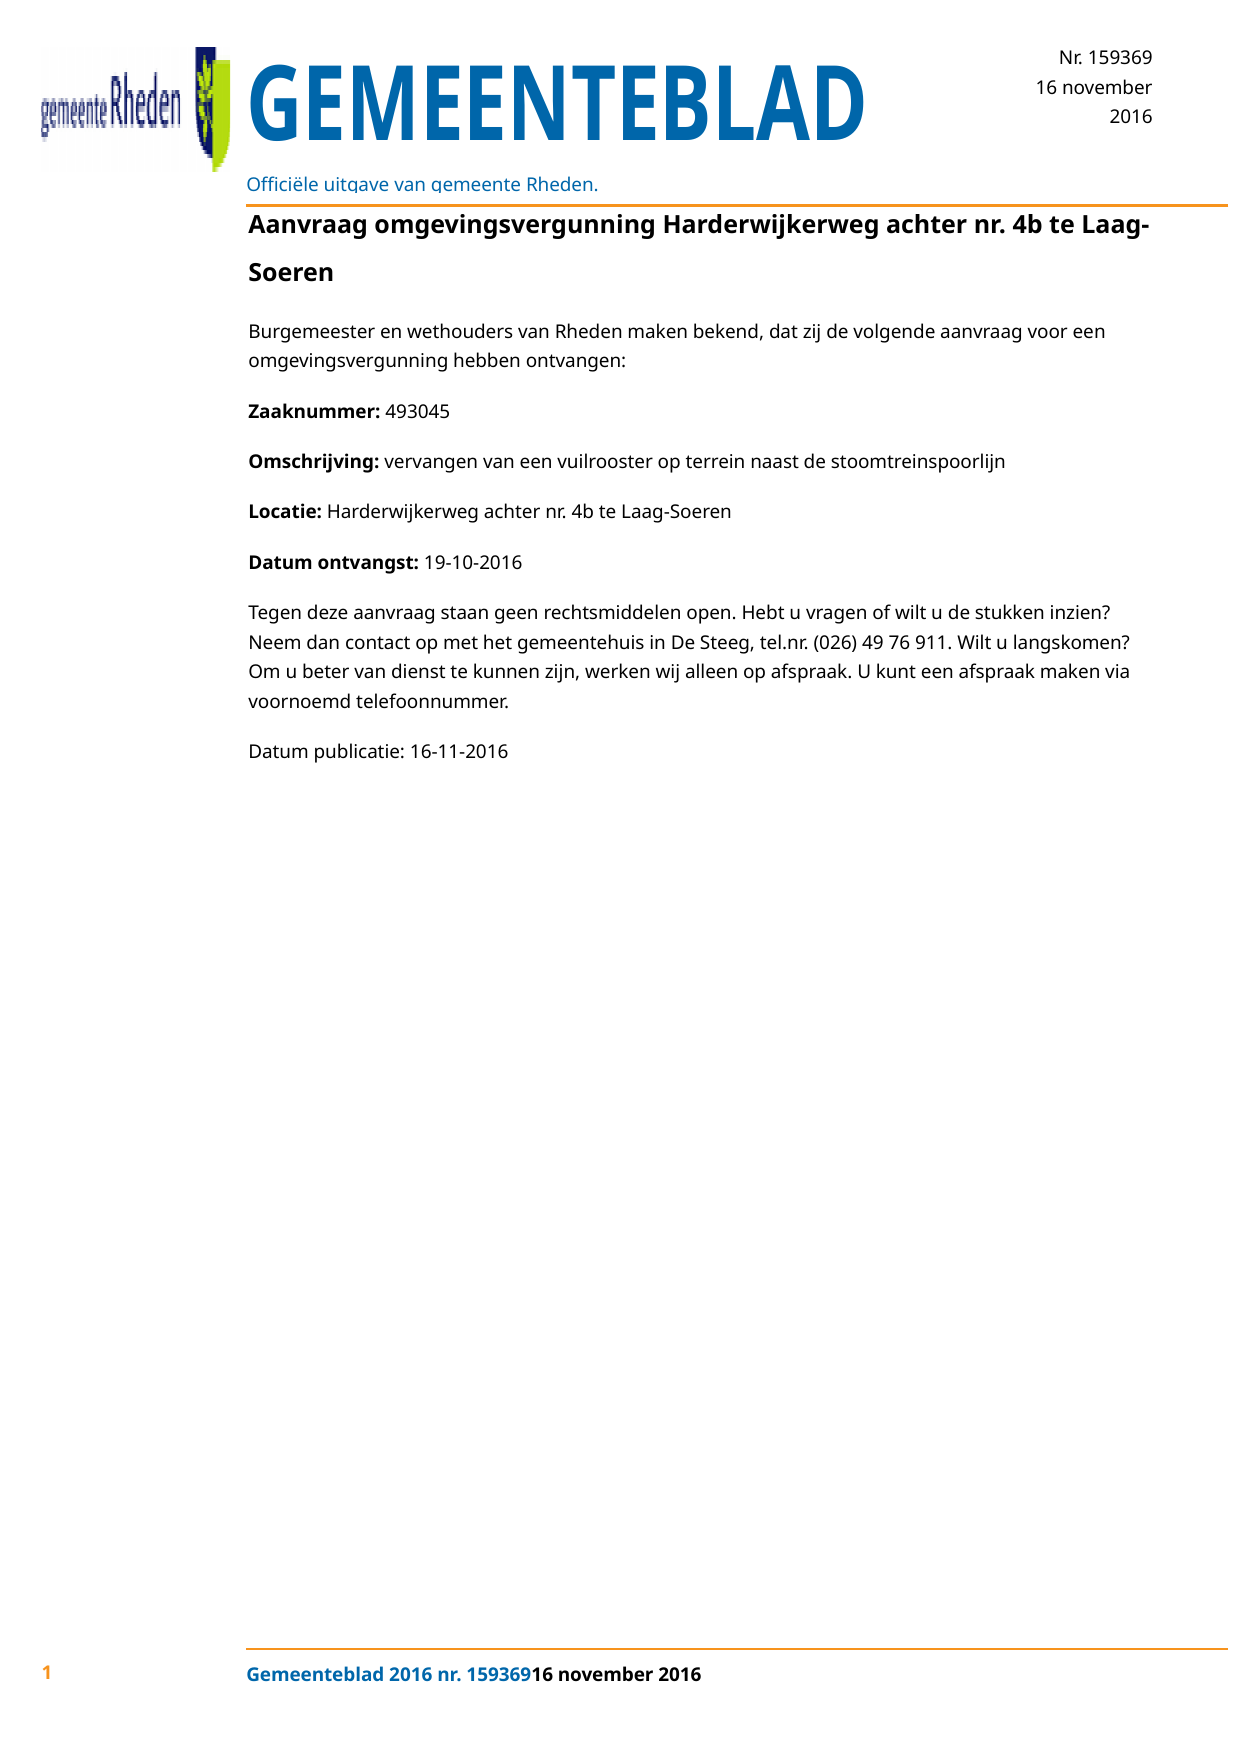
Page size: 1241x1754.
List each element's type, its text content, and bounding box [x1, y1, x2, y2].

text Omschrijving: vervangen van een vuilrooster op terrein naast de stoomtreinspoorlijn [248, 448, 1152, 474]
picture [41, 47, 231, 172]
text Datum publicatie: 16-11-2016 [248, 739, 1152, 764]
text Tegen deze aanvraag staan geen rechtsmiddelen open. Hebt u vragen of wilt u de stukken inzien? Neem dan contact op met het gemeentehuis in De Steeg, tel.nr. (026) 49 76 911. Wilt u langskomen? Om u beter van dienst te kunnen zijn, werken wij alleen op afspraak. U kunt een afspraak maken via voornoemd telefoonnummer. [248, 599, 1152, 714]
text Zaaknummer: 493045 [248, 398, 1152, 424]
text Burgemeester en wethouders van Rheden maken bekend, dat zij de volgende aanvraag voor een omgevingsvergunning hebben ontvangen: [248, 318, 1152, 373]
text Locatie: Harderwijkerweg achter nr. 4b te Laag-Soeren [248, 499, 1152, 524]
text Aanvraag omgevingsvergunning Harderwijkerweg achter nr. 4b te Laag-Soeren [248, 207, 1152, 288]
text Datum ontvangst: 19-10-2016 [248, 549, 1152, 575]
